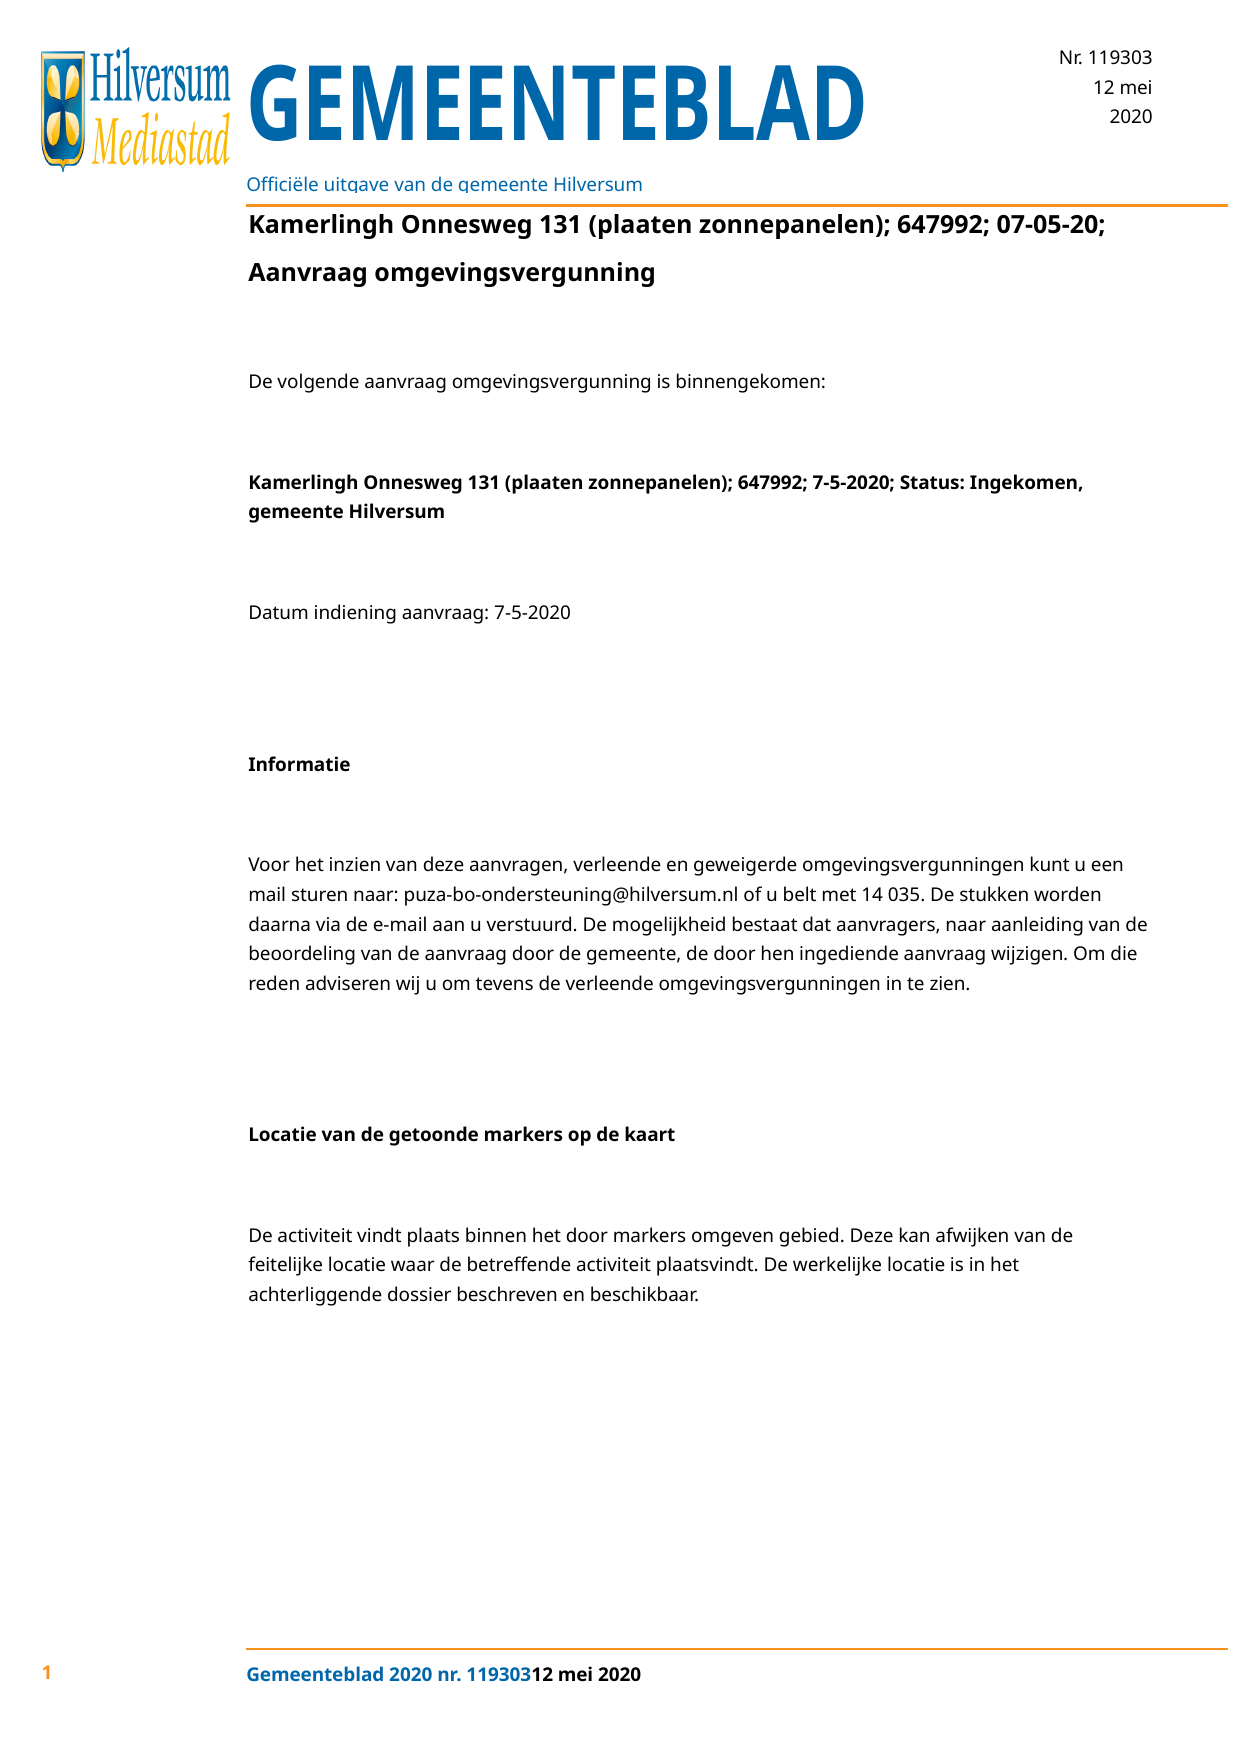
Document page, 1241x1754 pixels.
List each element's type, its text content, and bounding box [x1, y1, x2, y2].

text Informatie [248, 751, 1152, 777]
text Locatie van de getoonde markers op de kaart [248, 1121, 1152, 1147]
text Datum indiening aanvraag: 7-5-2020 [248, 599, 1152, 625]
text Voor het inzien van deze aanvragen, verleende en geweigerde omgevingsvergunningen kunt u een mail sturen naar: puza-bo-ondersteuning@hilversum.nl of u belt met 14 035. De stukken worden daarna via de e-mail aan u verstuurd. De mogelijkheid bestaat dat aanvragers, naar aanleiding van de beoordeling van de aanvraag door de gemeente, de door hen ingediende aanvraag wijzigen. Om die reden adviseren wij u om tevens de verleende omgevingsvergunningen in te zien. [248, 852, 1152, 996]
text Kamerlingh Onnesweg 131 (plaaten zonnepanelen); 647992; 07-05-20; Aanvraag omgevingsvergunning [248, 207, 1152, 288]
picture [41, 47, 231, 172]
text De volgende aanvraag omgevingsvergunning is binnengekomen: [248, 368, 1152, 394]
text Kamerlingh Onnesweg 131 (plaaten zonnepanelen); 647992; 7-5-2020; Status: Ingekomen, gemeente Hilversum [248, 469, 1152, 524]
text De activiteit vindt plaats binnen het door markers omgeven gebied. Deze kan afwijken van de feitelijke locatie waar de betreffende activiteit plaatsvindt. De werkelijke locatie is in het achterliggende dossier beschreven en beschikbaar. [248, 1222, 1152, 1307]
